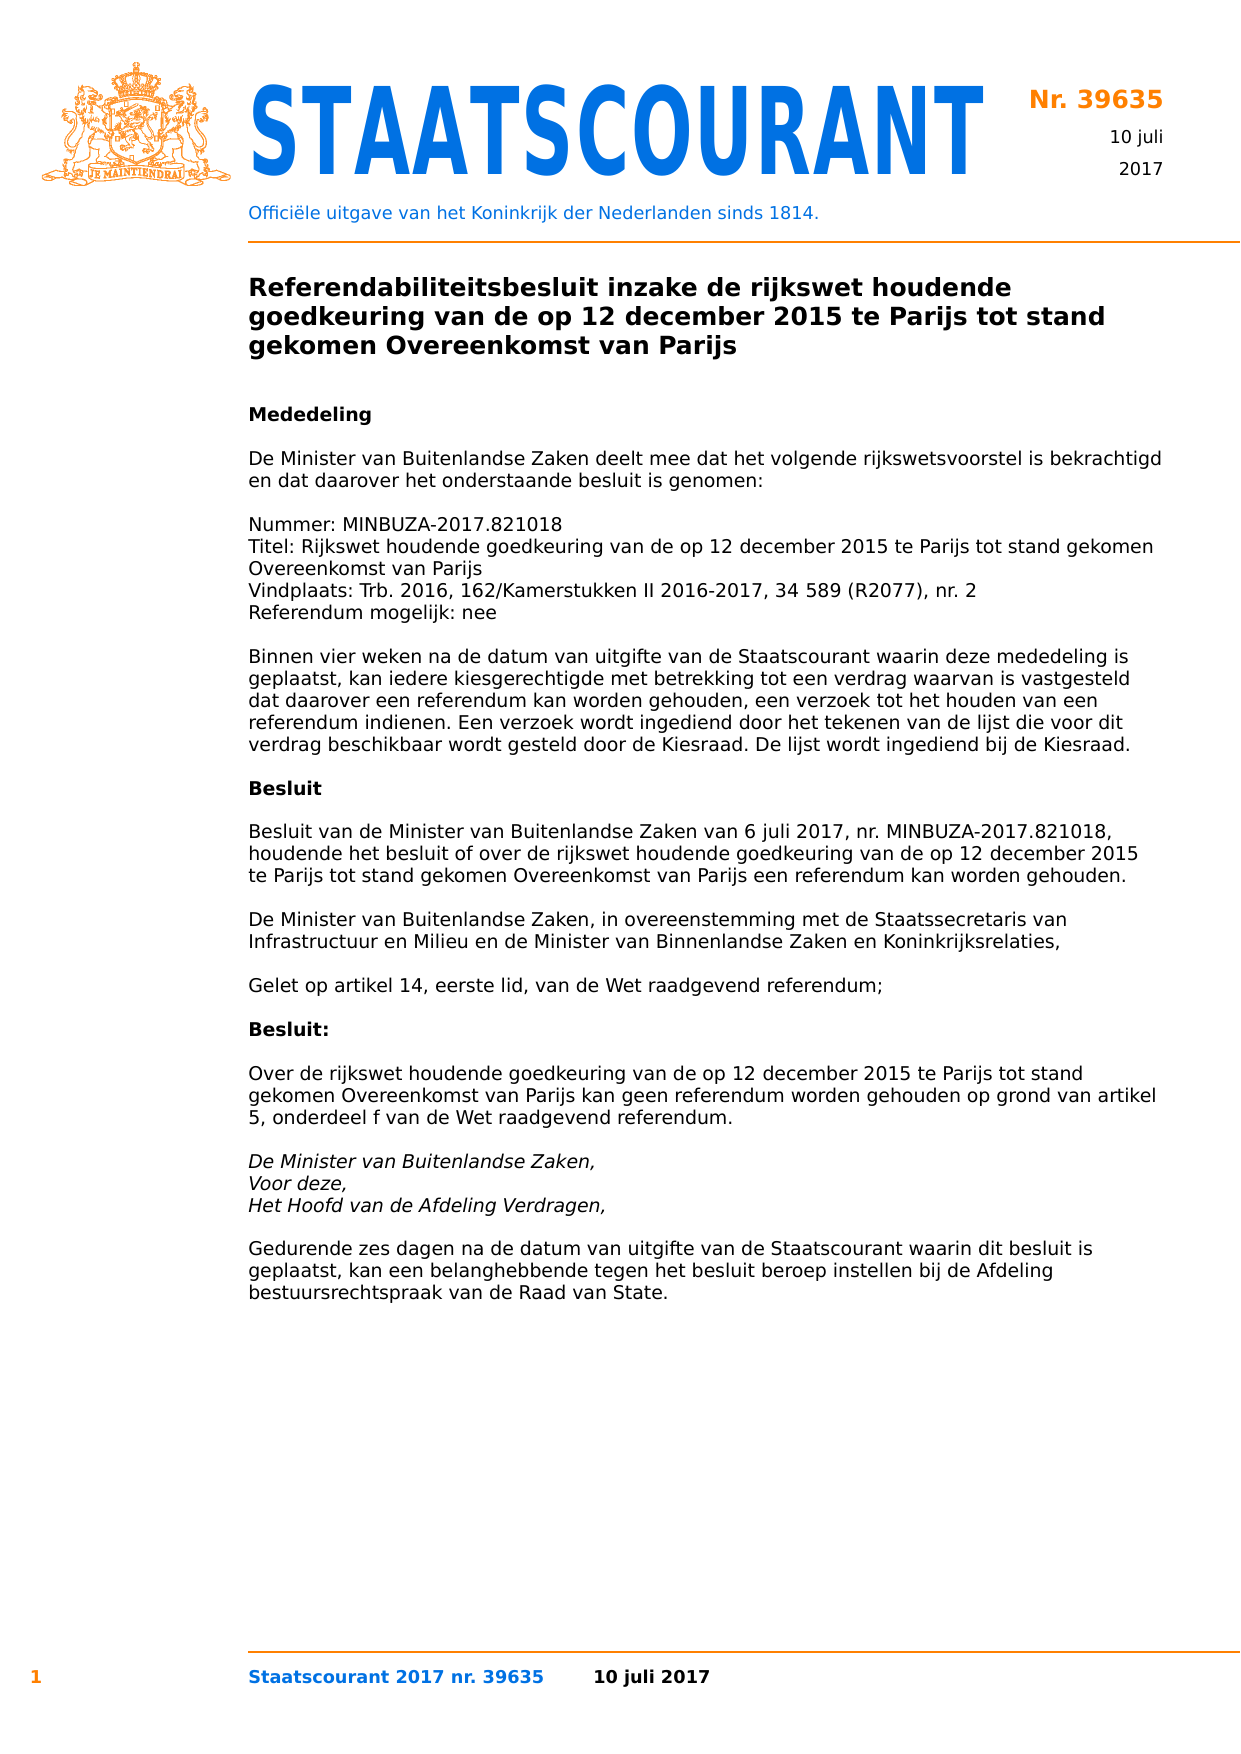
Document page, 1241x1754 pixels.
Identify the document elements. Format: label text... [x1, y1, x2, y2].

subtitle Referendabiliteitsbesluit inzake de rijkswet houdende goedkeuring van de op 12 december 2015 te Parijs tot stand gekomen Overeenkomst van Parijs [248, 273, 1163, 361]
picture [41, 62, 231, 186]
text Titel: Rijkswet houdende goedkeuring van de op 12 december 2015 te Parijs tot stand gekomen Overeenkomst van Parijs [248, 536, 1163, 580]
table_cell 10 juli [998, 121, 1240, 153]
text Gedurende zes dagen na de datum van uitgifte van de Staatscourant waarin dit besluit is geplaatst, kan een belanghebbende tegen het besluit beroep instellen bij de Afdeling bestuursrechtspraak van de Raad van State. [248, 1238, 1163, 1304]
table_header STAATSCOURANT [248, 62, 998, 203]
text Over de rijkswet houdende goedkeuring van de op 12 december 2015 te Parijs tot stand gekomen Overeenkomst van Parijs kan geen referendum worden gehouden op grond van artikel 5, onderdeel f van de Wet raadgevend referendum. [248, 1063, 1163, 1129]
text Besluit [248, 777, 1163, 799]
text Mededeling [248, 404, 1163, 426]
table_header Nr. 39635 [998, 62, 1240, 121]
text Besluit: [248, 1019, 1163, 1041]
table_cell Officiële uitgave van het Koninkrijk der Nederlanden sinds 1814. [248, 203, 1240, 241]
text De Minister van Buitenlandse Zaken, in overeenstemming met de Staatssecretaris van Infrastructuur en Milieu en de Minister van Binnenlandse Zaken en Koninkrijksrelaties, [248, 909, 1163, 953]
text Referendum mogelijk: nee [248, 602, 1163, 624]
table_cell 2017 [998, 153, 1240, 203]
text Gelet op artikel 14, eerste lid, van de Wet raadgevend referendum; [248, 975, 1163, 997]
text De Minister van Buitenlandse Zaken, Voor deze, Het Hoofd van de Afdeling Verdragen, [248, 1151, 1163, 1216]
text De Minister van Buitenlandse Zaken deelt mee dat het volgende rijkswetsvoorstel is bekrachtigd en dat daarover het onderstaande besluit is genomen: [248, 448, 1163, 492]
table_header [25, 62, 248, 241]
text Vindplaats: Trb. 2016, 162/Kamerstukken II 2016-2017, 34 589 (R2077), nr. 2 [248, 580, 1163, 602]
text Besluit van de Minister van Buitenlandse Zaken van 6 juli 2017, nr. MINBUZA-2017.821018, houdende het besluit of over de rijkswet houdende goedkeuring van de op 12 december 2015 te Parijs tot stand gekomen Overeenkomst van Parijs een referendum kan worden gehouden. [248, 821, 1163, 887]
text Binnen vier weken na de datum van uitgifte van de Staatscourant waarin deze mededeling is geplaatst, kan iedere kiesgerechtigde met betrekking tot een verdrag waarvan is vastgesteld dat daarover een referendum kan worden gehouden, een verzoek tot het houden van een referendum indienen. Een verzoek wordt ingediend door het tekenen van de lijst die voor dit verdrag beschikbaar wordt gesteld door de Kiesraad. De lijst wordt ingediend bij de Kiesraad. [248, 646, 1163, 756]
text Nummer: MINBUZA-2017.821018 [248, 514, 1163, 536]
